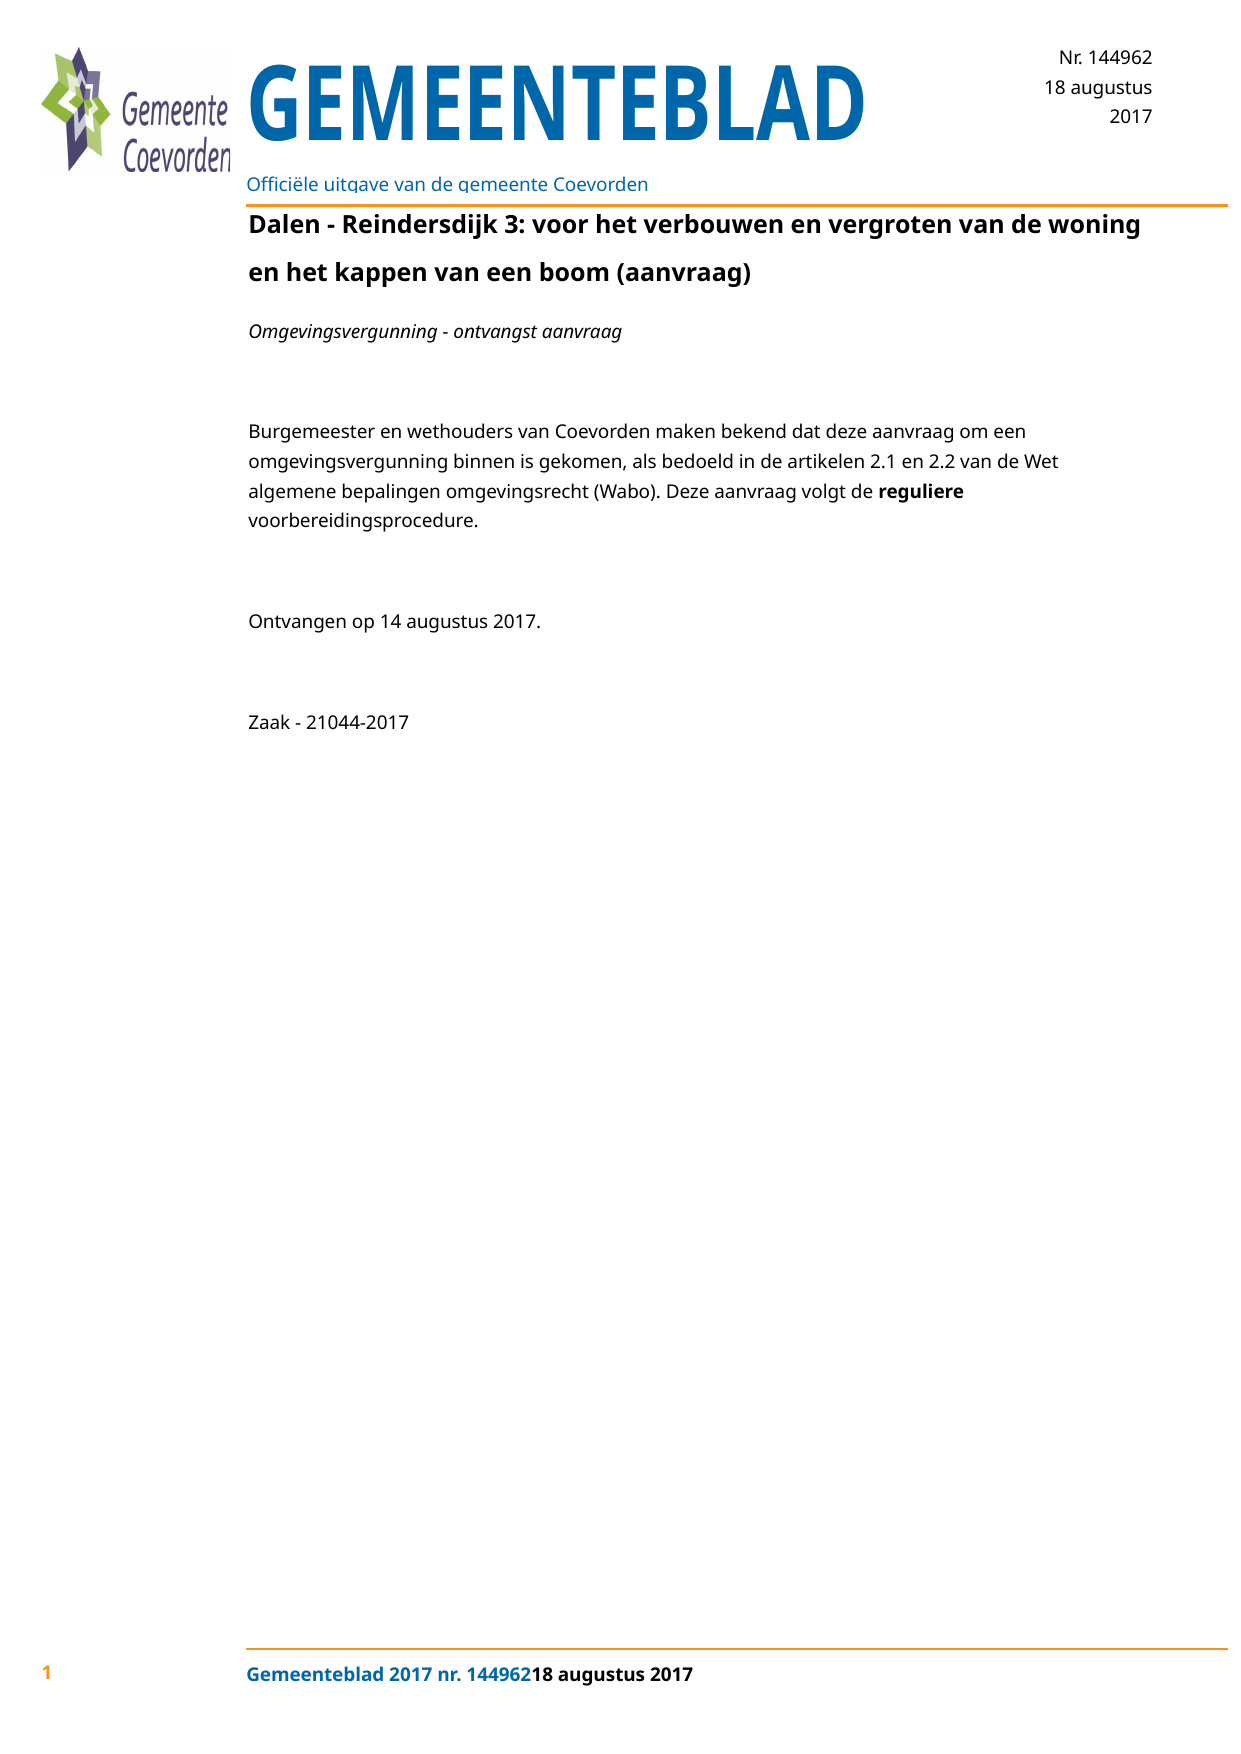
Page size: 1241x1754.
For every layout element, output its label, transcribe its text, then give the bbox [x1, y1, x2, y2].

text Burgemeester en wethouders van Coevorden maken bekend dat deze aanvraag om een omgevingsvergunning binnen is gekomen, als bedoeld in de artikelen 2.1 en 2.2 van de Wet algemene bepalingen omgevingsrecht (Wabo). Deze aanvraag volgt de reguliere voorbereidingsprocedure. [248, 419, 1152, 533]
text Zaak - 21044-2017 [248, 709, 1152, 735]
text Ontvangen op 14 augustus 2017. [248, 608, 1152, 634]
picture [41, 47, 231, 172]
text Dalen - Reindersdijk 3: voor het verbouwen en vergroten van de woning en het kappen van een boom (aanvraag) [248, 207, 1152, 288]
text Omgevingsvergunning - ontvangst aanvraag [248, 318, 1152, 344]
